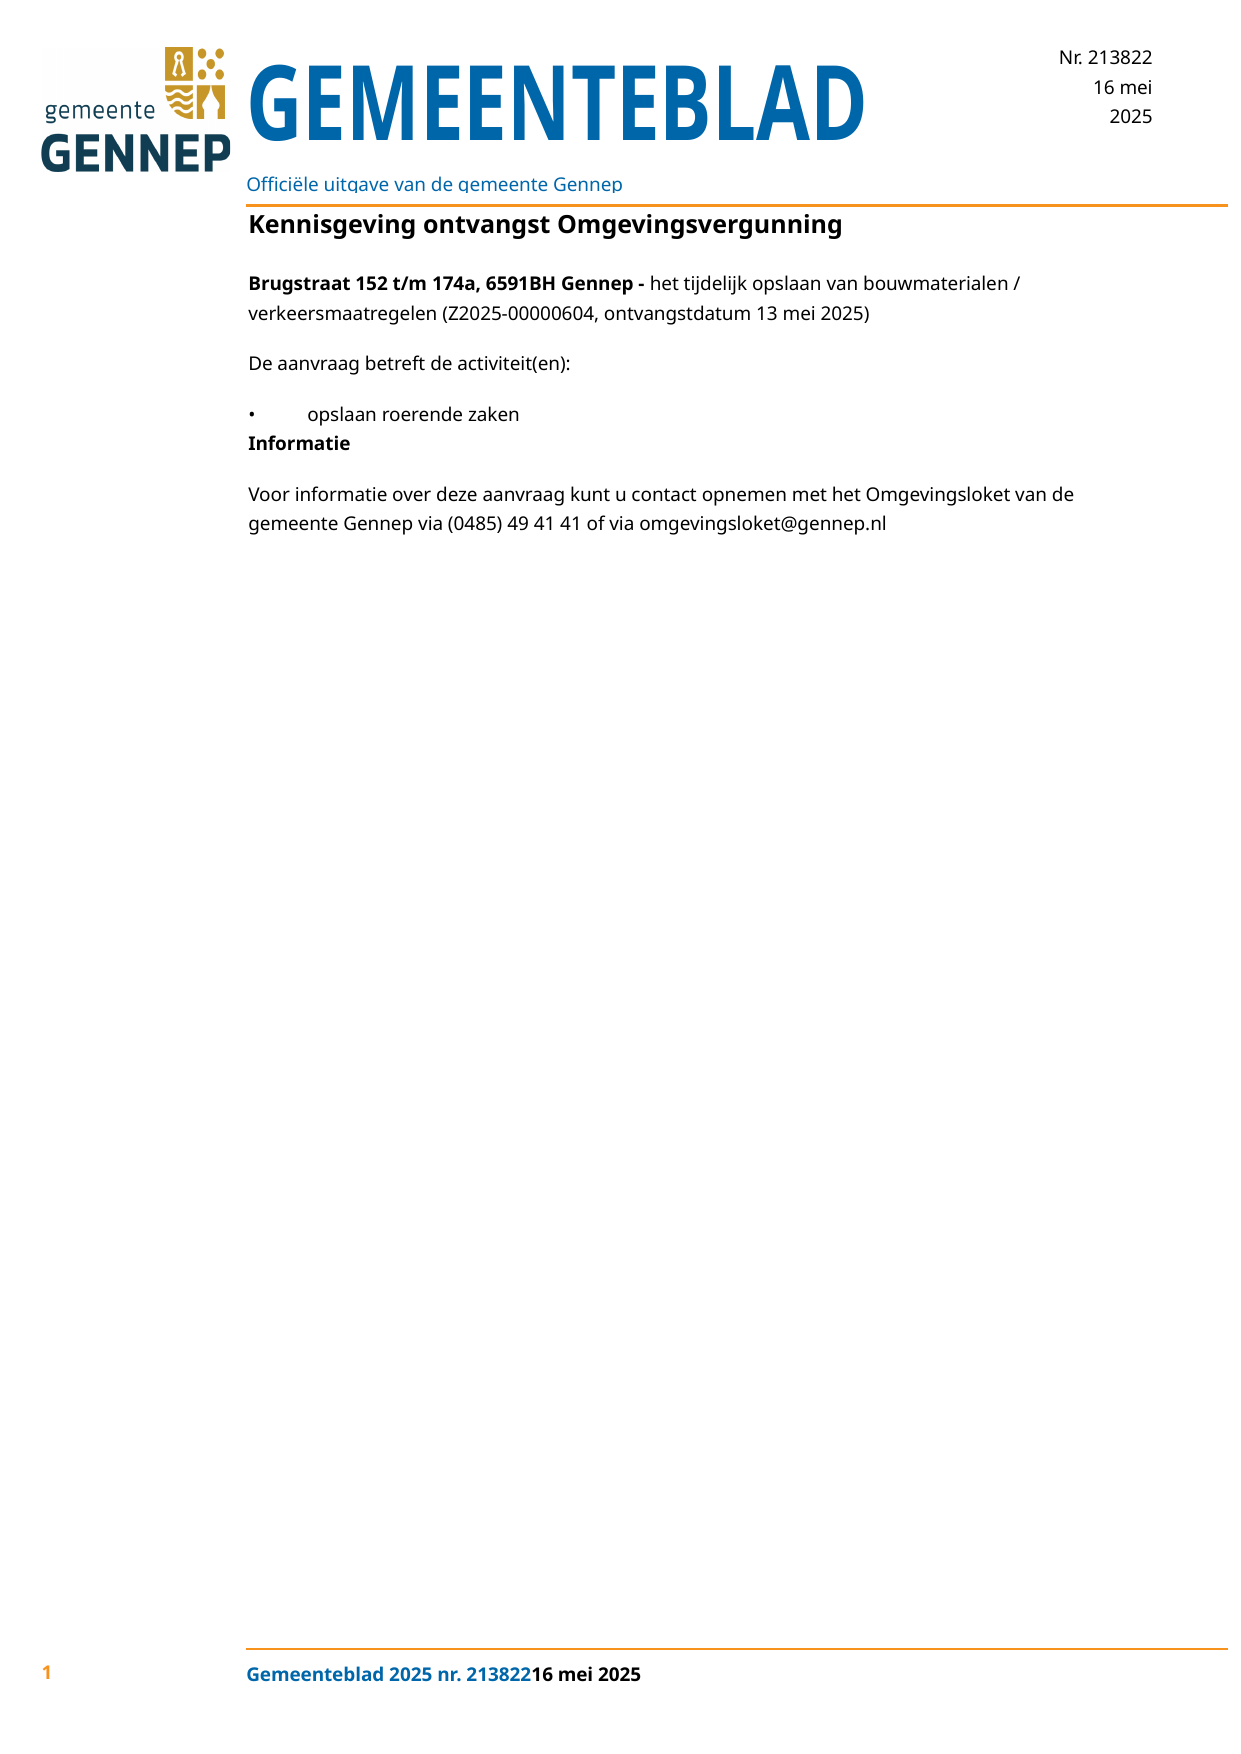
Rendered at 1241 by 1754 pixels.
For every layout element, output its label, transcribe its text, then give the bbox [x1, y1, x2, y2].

list opslaan roerende zaken [248, 401, 1152, 426]
text Brugstraat 152 t/m 174a, 6591BH Gennep - het tijdelijk opslaan van bouwmaterialen / verkeersmaatregelen (Z2025-00000604, ontvangstdatum 13 mei 2025) [248, 270, 1152, 326]
text De aanvraag betreft de activiteit(en): [248, 350, 1152, 376]
text Informatie [248, 430, 1152, 456]
picture [41, 47, 231, 172]
text Voor informatie over deze aanvraag kunt u contact opnemen met het Omgevingsloket van de gemeente Gennep via (0485) 49 41 41 of via omgevingsloket@gennep.nl [248, 481, 1152, 536]
text Kennisgeving ontvangst Omgevingsvergunning [248, 207, 1152, 241]
